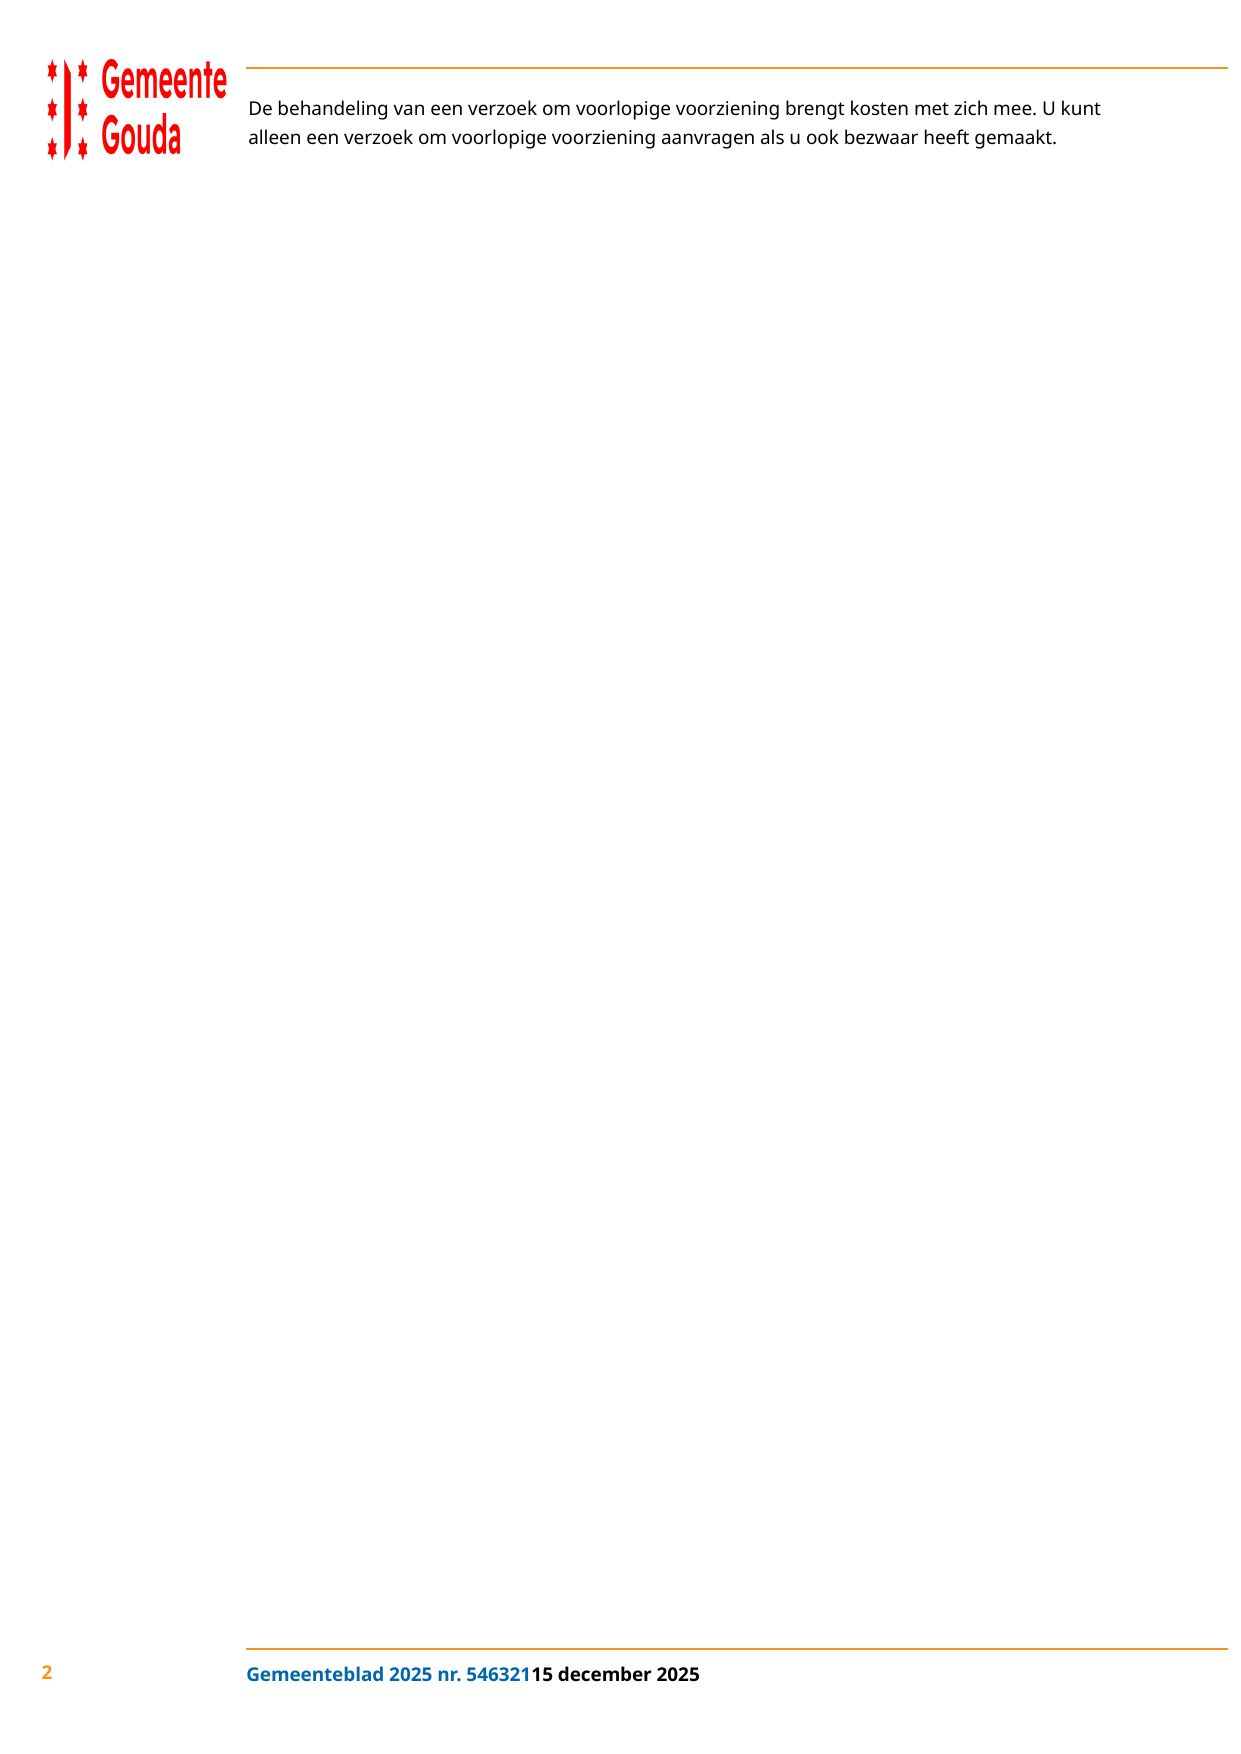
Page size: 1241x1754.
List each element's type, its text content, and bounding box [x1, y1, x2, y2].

text De behandeling van een verzoek om voorlopige voorziening brengt kosten met zich mee. U kunt alleen een verzoek om voorlopige voorziening aanvragen als u ook bezwaar heeft gemaakt. [248, 95, 1152, 150]
picture [41, 47, 231, 172]
